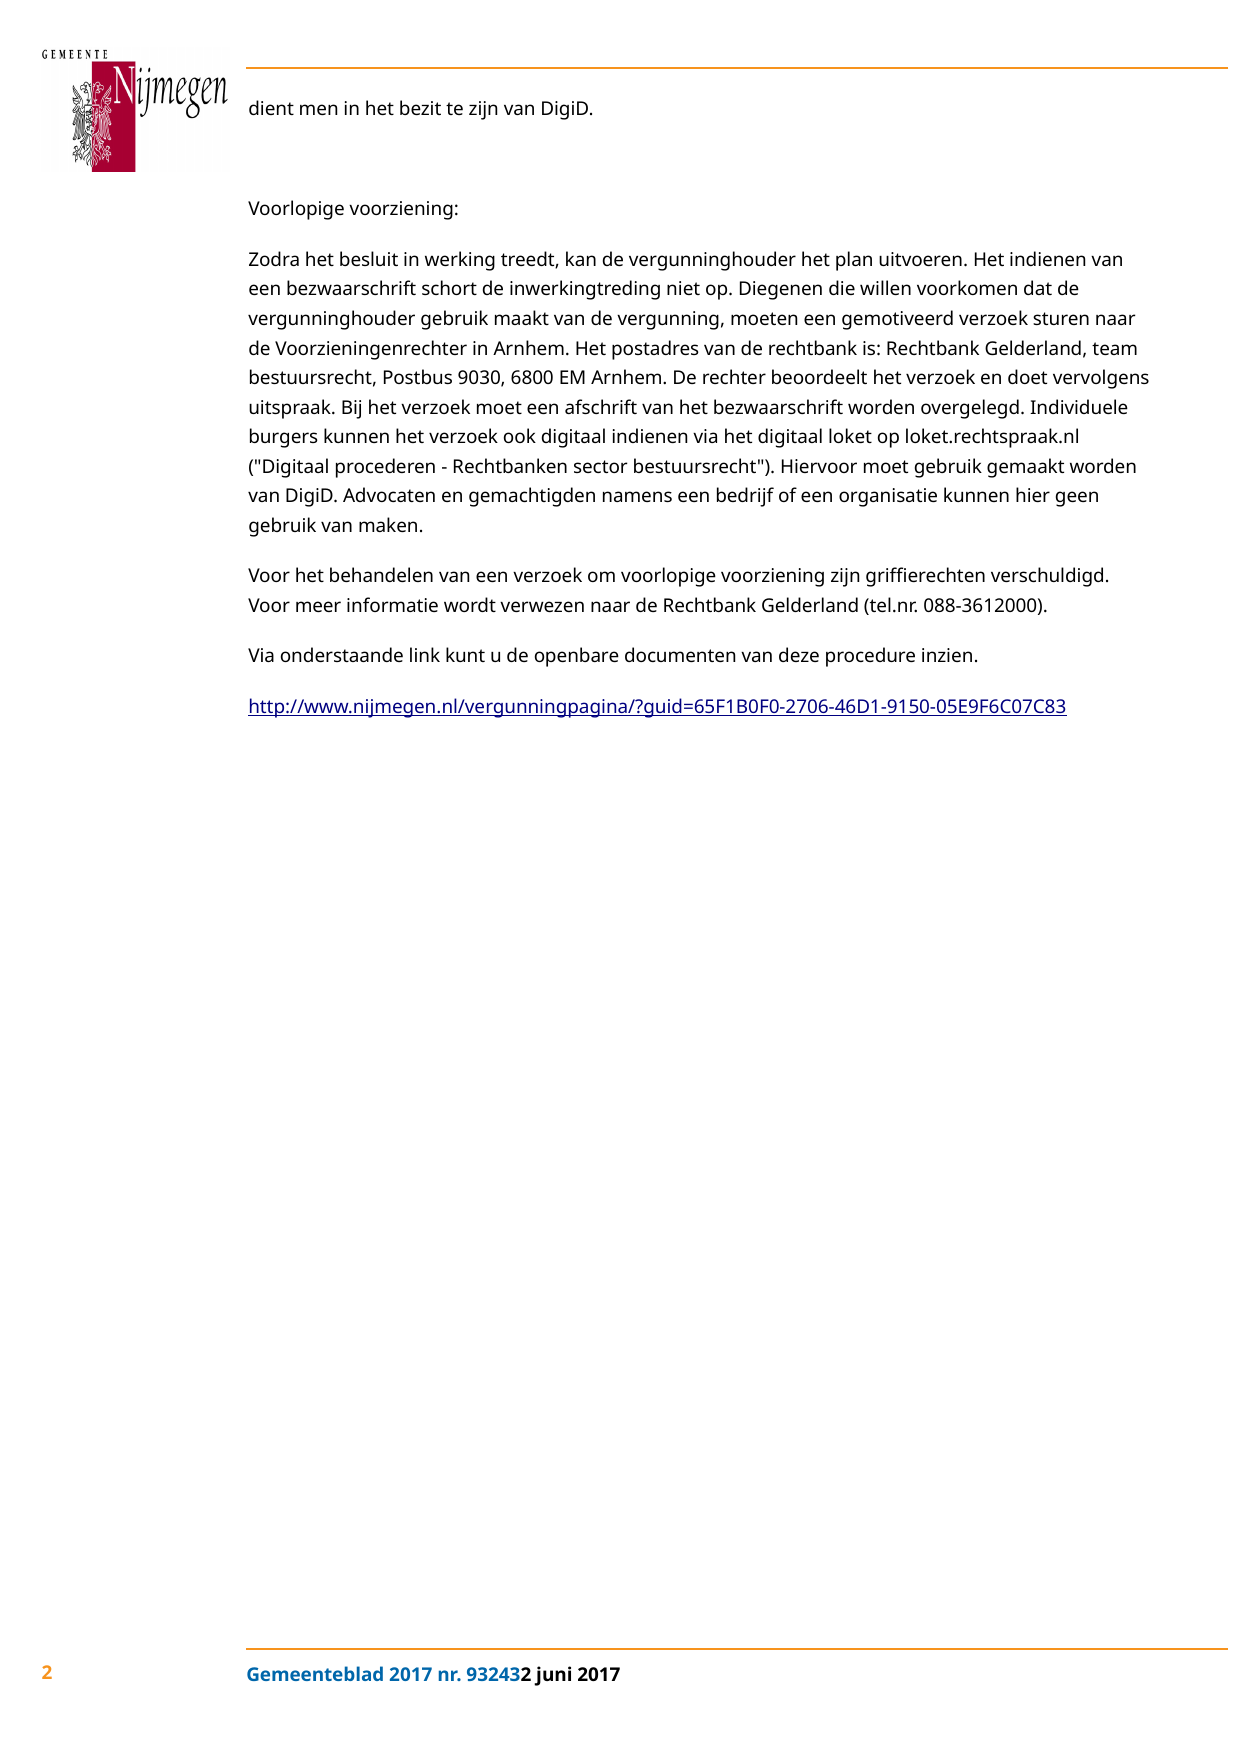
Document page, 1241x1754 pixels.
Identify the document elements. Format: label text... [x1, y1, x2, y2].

text Zodra het besluit in werking treedt, kan de vergunninghouder het plan uitvoeren. Het indienen van een bezwaarschrift schort de inwerkingtreding niet op. Diegenen die willen voorkomen dat de vergunninghouder gebruik maakt van de vergunning, moeten een gemotiveerd verzoek sturen naar de Voorzieningenrechter in Arnhem. Het postadres van de rechtbank is: Rechtbank Gelderland, team bestuursrecht, Postbus 9030, 6800 EM Arnhem. De rechter beoordeelt het verzoek en doet vervolgens uitspraak. Bij het verzoek moet een afschrift van het bezwaarschrift worden overgelegd. Individuele burgers kunnen het verzoek ook digitaal indienen via het digitaal loket op loket.rechtspraak.nl ("Digitaal procederen - Rechtbanken sector bestuursrecht"). Hiervoor moet gebruik gemaakt worden van DigiD. Advocaten en gemachtigden namens een bedrijf of een organisatie kunnen hier geen gebruik van maken. [248, 246, 1152, 538]
text Voorlopige voorziening: [248, 196, 1152, 221]
text http://www.nijmegen.nl/vergunningpagina/?guid=65F1B0F0-2706-46D1-9150-05E9F6C07C83 [248, 693, 1152, 719]
text Via onderstaande link kunt u de openbare documenten van deze procedure inzien. [248, 643, 1152, 668]
text dient men in het bezit te zijn van DigiD. [248, 95, 1152, 121]
picture [41, 47, 231, 172]
text Voor het behandelen van een verzoek om voorlopige voorziening zijn griffierechten verschuldigd. Voor meer informatie wordt verwezen naar de Rechtbank Gelderland (tel.nr. 088-3612000). [248, 563, 1152, 618]
